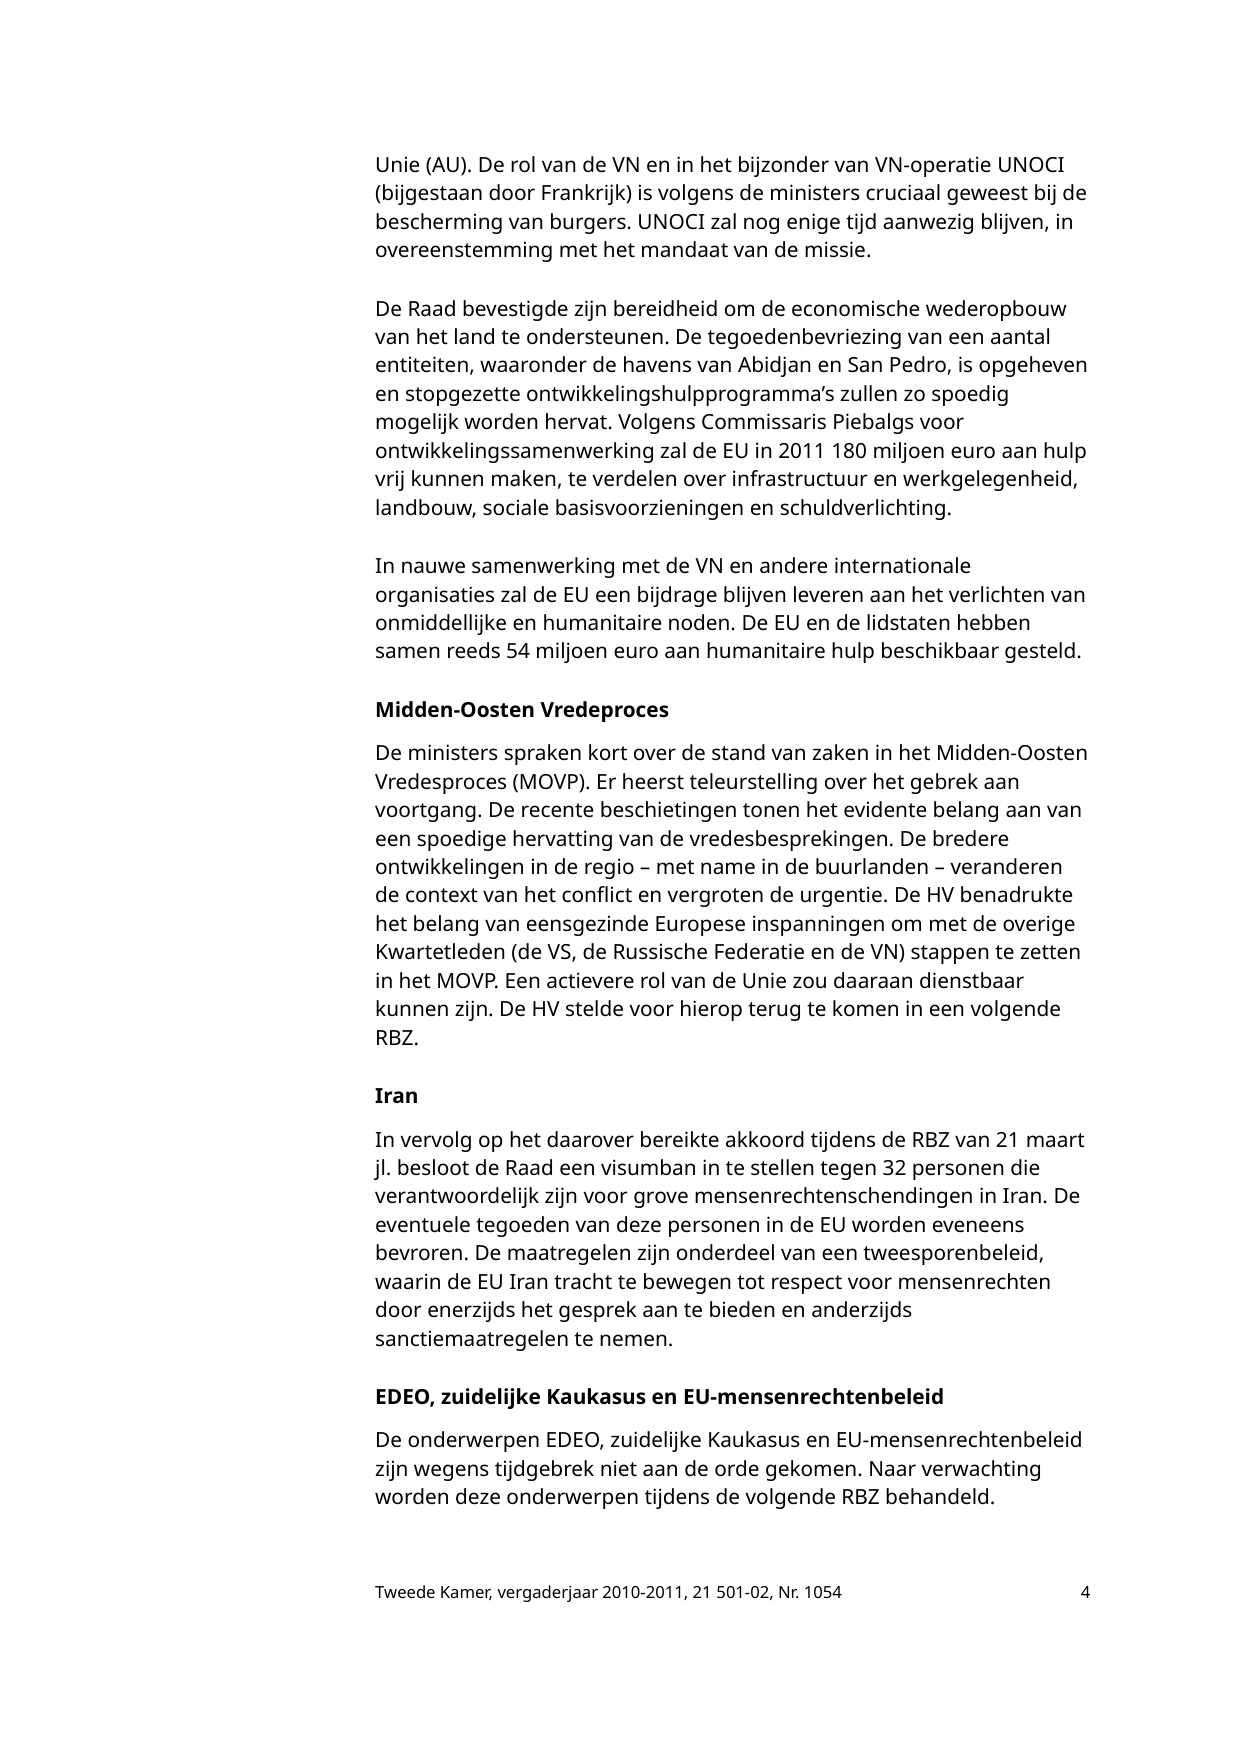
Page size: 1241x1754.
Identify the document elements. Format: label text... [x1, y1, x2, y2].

text De Raad bevestigde zijn bereidheid om de economische wederopbouw van het land te ondersteunen. De tegoedenbevriezing van een aantal entiteiten, waaronder de havens van Abidjan en San Pedro, is opgeheven en stopgezette ontwikkelingshulpprogramma’s zullen zo spoedig mogelijk worden hervat. Volgens Commissaris Piebalgs voor ontwikkelingssamenwerking zal de EU in 2011 180 miljoen euro aan hulp vrij kunnen maken, te verdelen over infrastructuur en werkgelegenheid, landbouw, sociale basisvoorzieningen en schuldverlichting. [375, 294, 1090, 521]
text Midden-Oosten Vredeproces [375, 695, 1090, 723]
text De onderwerpen EDEO, zuidelijke Kaukasus en EU-mensenrechtenbeleid zijn wegens tijdgebrek niet aan de orde gekomen. Naar verwachting worden deze onderwerpen tijdens de volgende RBZ behandeld. [375, 1426, 1090, 1511]
text EDEO, zuidelijke Kaukasus en EU-mensenrechtenbeleid [375, 1382, 1090, 1411]
text In nauwe samenwerking met de VN en andere internationale organisaties zal de EU een bijdrage blijven leveren aan het verlichten van onmiddellijke en humanitaire noden. De EU en de lidstaten hebben samen reeds 54 miljoen euro aan humanitaire hulp beschikbaar gesteld. [375, 551, 1090, 665]
text Unie (AU). De rol van de VN en in het bijzonder van VN-operatie UNOCI (bijgestaan door Frankrijk) is volgens de ministers cruciaal geweest bij de bescherming van burgers. UNOCI zal nog enige tijd aanwezig blijven, in overeenstemming met het mandaat van de missie. [375, 150, 1090, 264]
text De ministers spraken kort over de stand van zaken in het Midden-Oosten Vredesproces (MOVP). Er heerst teleurstelling over het gebrek aan voortgang. De recente beschietingen tonen het evidente belang aan van een spoedige hervatting van de vredesbesprekingen. De bredere ontwikkelingen in de regio – met name in de buurlanden – veranderen de context van het conflict en vergroten de urgentie. De HV benadrukte het belang van eensgezinde Europese inspanningen om met de overige Kwartetleden (de VS, de Russische Federatie en de VN) stappen te zetten in het MOVP. Een actievere rol van de Unie zou daaraan dienstbaar kunnen zijn. De HV stelde voor hierop terug te komen in een volgende RBZ. [375, 738, 1090, 1051]
text In vervolg op het daarover bereikte akkoord tijdens de RBZ van 21 maart jl. besloot de Raad een visumban in te stellen tegen 32 personen die verantwoordelijk zijn voor grove mensenrechtenschendingen in Iran. De eventuele tegoeden van deze personen in de EU worden eveneens bevroren. De maatregelen zijn onderdeel van een tweesporenbeleid, waarin de EU Iran tracht te bewegen tot respect voor mensenrechten door enerzijds het gesprek aan te bieden en anderzijds sanctiemaatregelen te nemen. [375, 1125, 1090, 1352]
text Iran [375, 1081, 1090, 1110]
